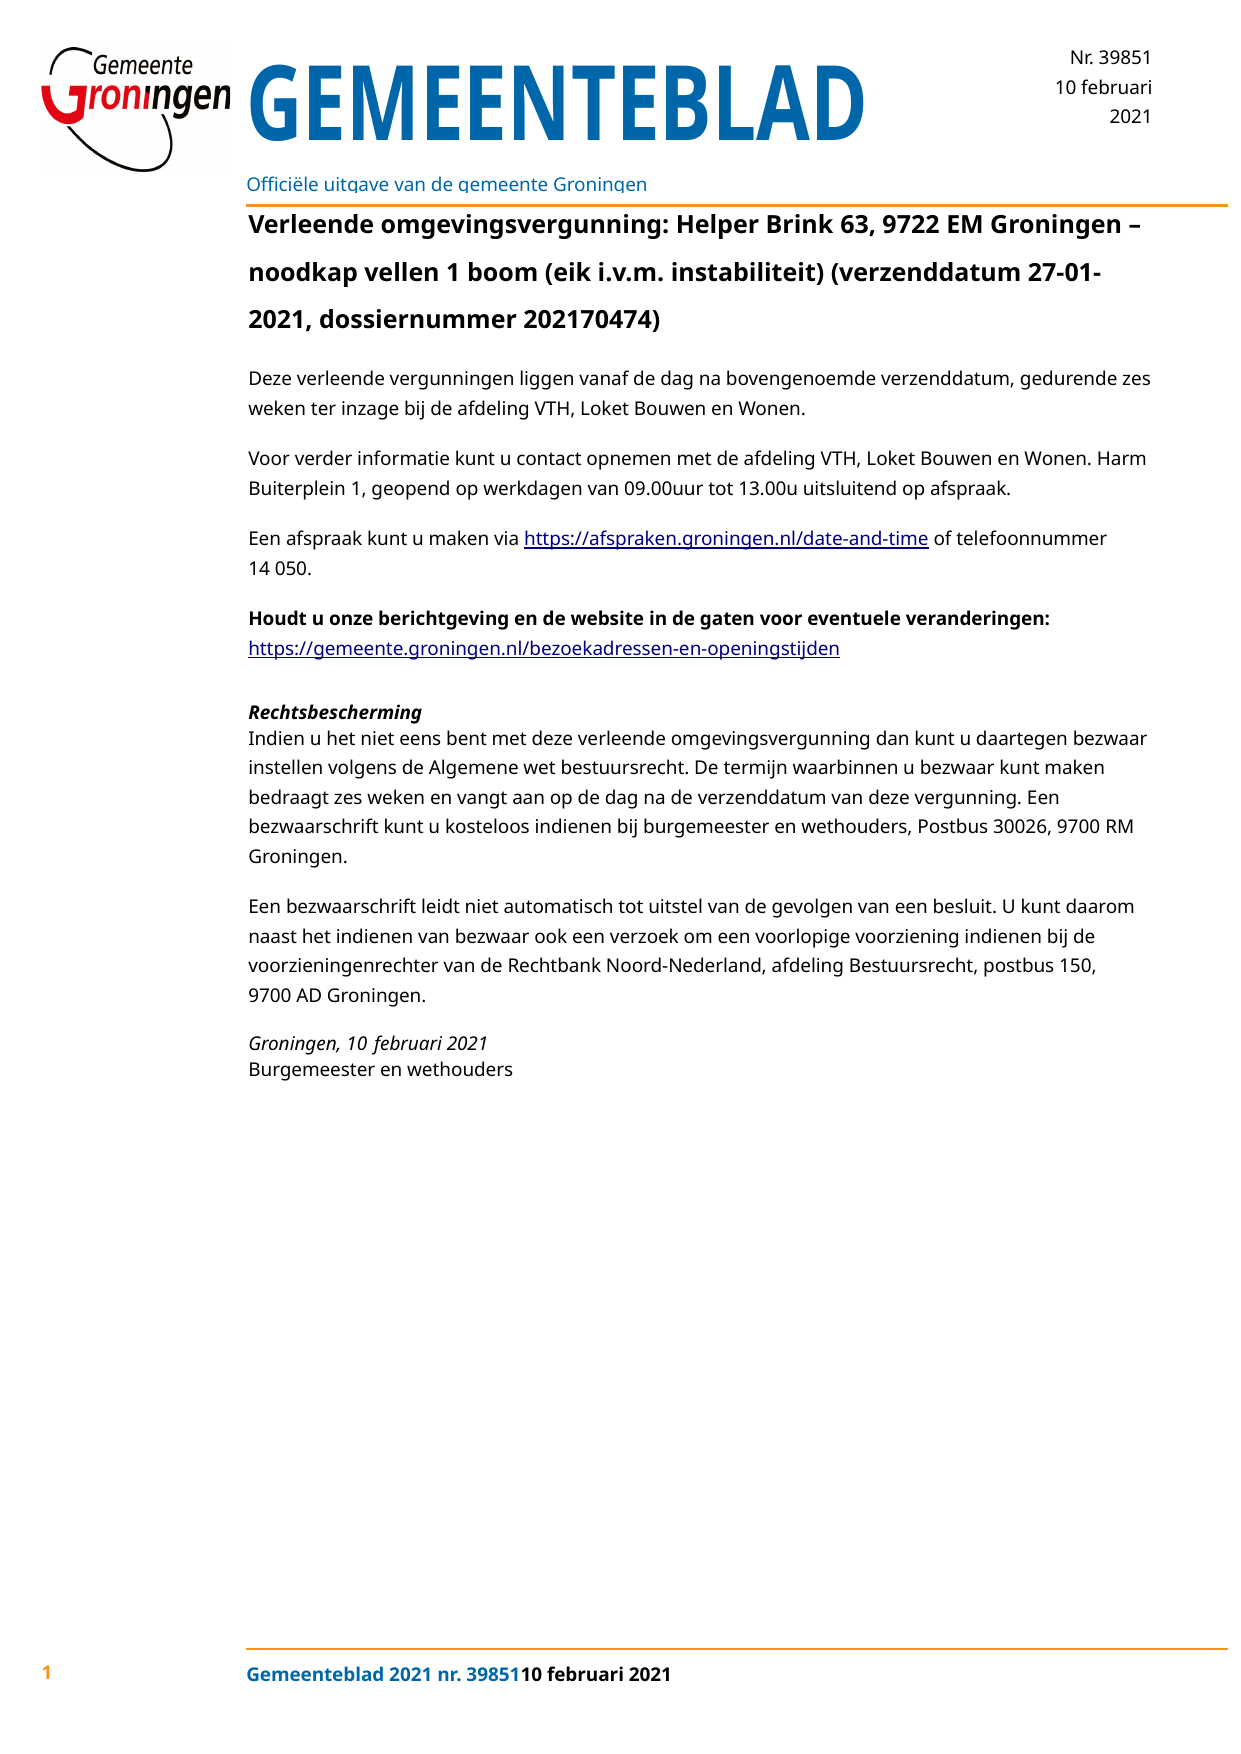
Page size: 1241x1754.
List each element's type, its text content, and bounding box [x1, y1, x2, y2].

text Houdt u onze berichtgeving en de website in de gaten voor eventuele veranderingen: https://gemeente.groningen.nl/bezoekadressen-en-openingstijden [248, 606, 1152, 661]
text Indien u het niet eens bent met deze verleende omgevingsvergunning dan kunt u daartegen bezwaar instellen volgens de Algemene wet bestuursrecht. De termijn waarbinnen u bezwaar kunt maken bedraagt zes weken en vangt aan op de dag na de verzenddatum van deze vergunning. Een bezwaarschrift kunt u kosteloos indienen bij burgemeester en wethouders, Postbus 30026, 9700 RM Groningen. [248, 725, 1152, 869]
text Burgemeester en wethouders [248, 1056, 1152, 1082]
text Een afspraak kunt u maken via https://afspraken.groningen.nl/date-and-time of telefoonnummer 14 050. [248, 526, 1152, 581]
text Rechtsbescherming [248, 699, 1152, 725]
text Deze verleende vergunningen liggen vanaf de dag na bovengenoemde verzenddatum, gedurende zes weken ter inzage bij de afdeling VTH, Loket Bouwen en Wonen. [248, 366, 1152, 421]
text Een bezwaarschrift leidt niet automatisch tot uitstel van de gevolgen van een besluit. U kunt daarom naast het indienen van bezwaar ook een verzoek om een voorlopige voorziening indienen bij de voorzieningenrechter van de Rechtbank Noord-Nederland, afdeling Bestuursrecht, postbus 150, 9700 AD Groningen. [248, 893, 1152, 1008]
text Groningen, 10 februari 2021 [248, 1030, 1152, 1056]
text Voor verder informatie kunt u contact opnemen met de afdeling VTH, Loket Bouwen en Wonen. Harm Buiterplein 1, geopend op werkdagen van 09.00uur tot 13.00u uitsluitend op afspraak. [248, 446, 1152, 501]
picture [41, 47, 231, 172]
text Verleende omgevingsvergunning: Helper Brink 63, 9722 EM Groningen – noodkap vellen 1 boom (eik i.v.m. instabiliteit) (verzenddatum 27-01-2021, dossiernummer 202170474) [248, 207, 1152, 336]
